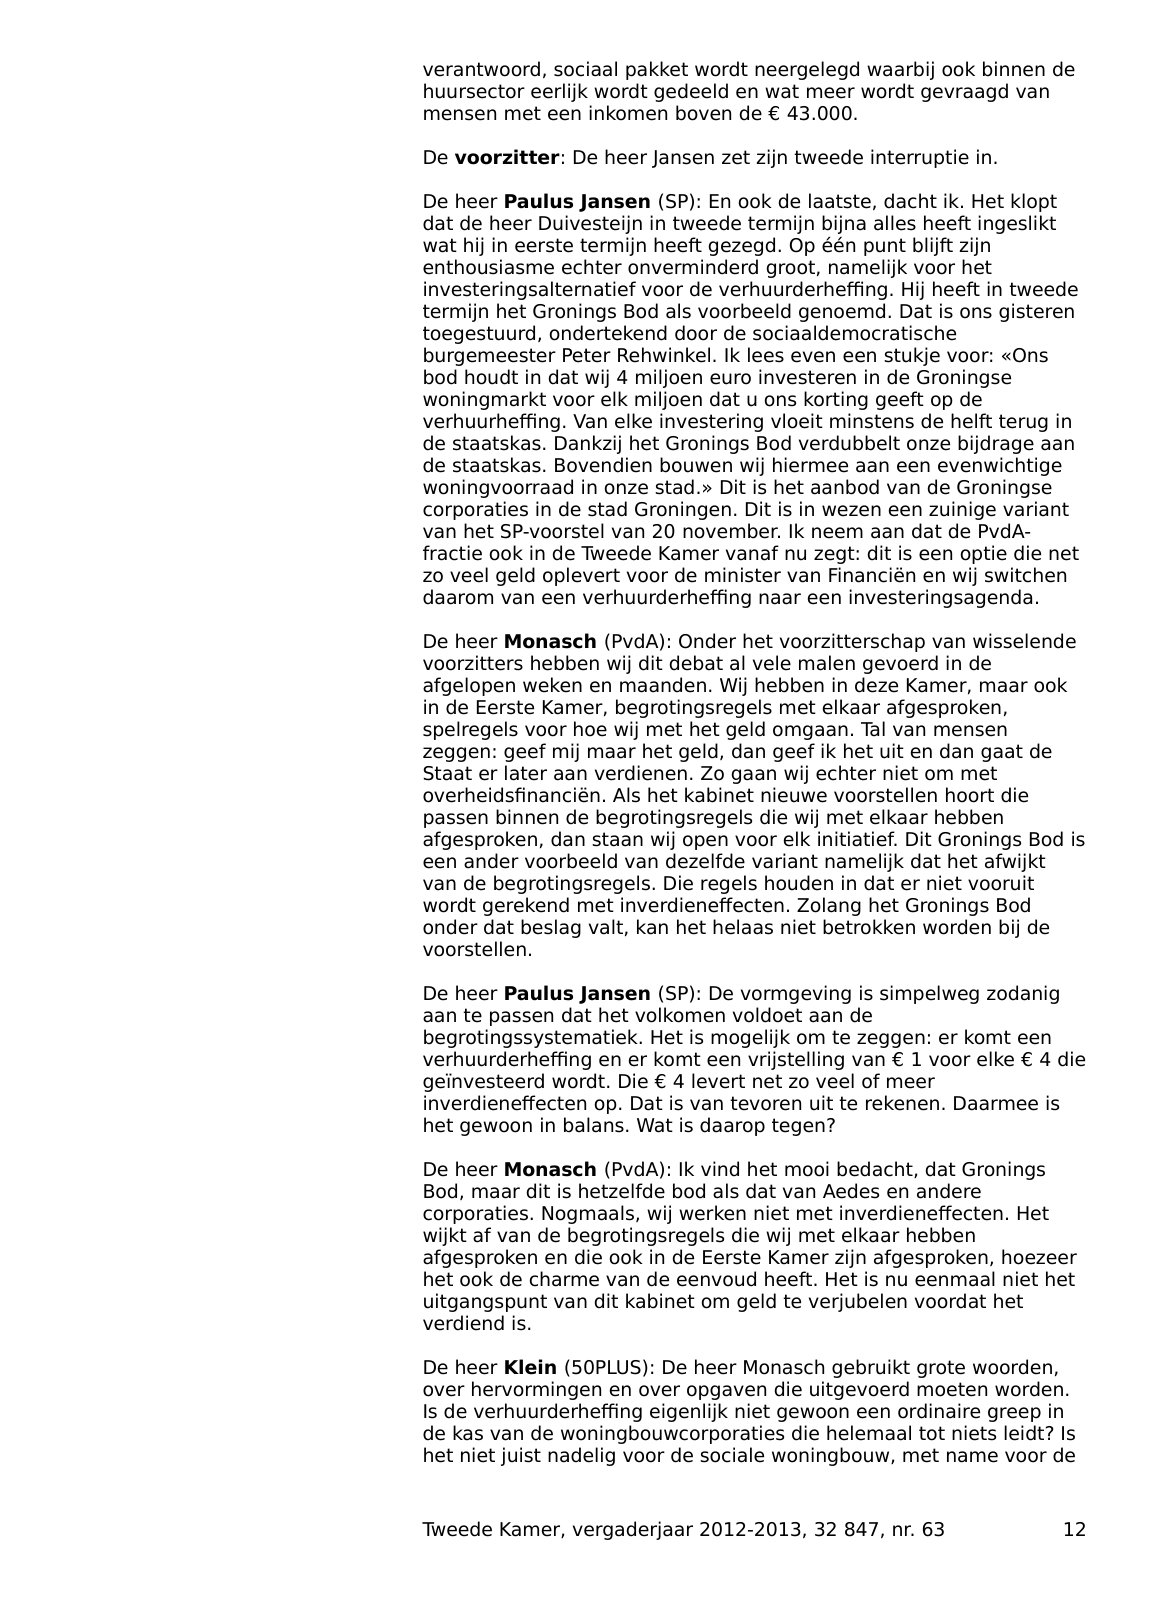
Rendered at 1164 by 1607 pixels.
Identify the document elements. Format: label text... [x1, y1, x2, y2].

text De heer Paulus Jansen (SP): De vormgeving is simpelweg zodanig aan te passen dat het volkomen voldoet aan de begrotingssystematiek. Het is mogelijk om te zeggen: er komt een verhuurderheffing en er komt een vrijstelling van € 1 voor elke € 4 die geïnvesteerd wordt. Die € 4 levert net zo veel of meer inverdieneffecten op. Dat is van tevoren uit te rekenen. Daarmee is het gewoon in balans. Wat is daarop tegen? [422, 983, 1087, 1137]
text De voorzitter: De heer Jansen zet zijn tweede interruptie in. [422, 147, 1087, 169]
text De heer Monasch (PvdA): Onder het voorzitterschap van wisselende voorzitters hebben wij dit debat al vele malen gevoerd in de afgelopen weken en maanden. Wij hebben in deze Kamer, maar ook in de Eerste Kamer, begrotingsregels met elkaar afgesproken, spelregels voor hoe wij met het geld omgaan. Tal van mensen zeggen: geef mij maar het geld, dan geef ik het uit en dan gaat de Staat er later aan verdienen. Zo gaan wij echter niet om met overheidsfinanciën. Als het kabinet nieuwe voorstellen hoort die passen binnen de begrotingsregels die wij met elkaar hebben afgesproken, dan staan wij open voor elk initiatief. Dit Gronings Bod is een ander voorbeeld van dezelfde variant namelijk dat het afwijkt van de begrotingsregels. Die regels houden in dat er niet vooruit wordt gerekend met inverdieneffecten. Zolang het Gronings Bod onder dat beslag valt, kan het helaas niet betrokken worden bij de voorstellen. [422, 631, 1087, 961]
text De heer Klein (50PLUS): De heer Monasch gebruikt grote woorden, over hervormingen en over opgaven die uitgevoerd moeten worden. Is de verhuurderheffing eigenlijk niet gewoon een ordinaire greep in de kas van de woningbouwcorporaties die helemaal tot niets leidt? Is het niet juist nadelig voor de sociale woningbouw, met name voor de [422, 1357, 1087, 1467]
text verantwoord, sociaal pakket wordt neergelegd waarbij ook binnen de huursector eerlijk wordt gedeeld en wat meer wordt gevraagd van mensen met een inkomen boven de € 43.000. [422, 59, 1087, 125]
text De heer Monasch (PvdA): Ik vind het mooi bedacht, dat Gronings Bod, maar dit is hetzelfde bod als dat van Aedes en andere corporaties. Nogmaals, wij werken niet met inverdieneffecten. Het wijkt af van de begrotingsregels die wij met elkaar hebben afgesproken en die ook in de Eerste Kamer zijn afgesproken, hoezeer het ook de charme van de eenvoud heeft. Het is nu eenmaal niet het uitgangspunt van dit kabinet om geld te verjubelen voordat het verdiend is. [422, 1159, 1087, 1335]
text De heer Paulus Jansen (SP): En ook de laatste, dacht ik. Het klopt dat de heer Duivesteijn in tweede termijn bijna alles heeft ingeslikt wat hij in eerste termijn heeft gezegd. Op één punt blijft zijn enthousiasme echter onverminderd groot, namelijk voor het investeringsalternatief voor de verhuurderheffing. Hij heeft in tweede termijn het Gronings Bod als voorbeeld genoemd. Dat is ons gisteren toegestuurd, ondertekend door de sociaaldemocratische burgemeester Peter Rehwinkel. Ik lees even een stukje voor: «Ons bod houdt in dat wij 4 miljoen euro investeren in de Groningse woningmarkt voor elk miljoen dat u ons korting geeft op de verhuurheffing. Van elke investering vloeit minstens de helft terug in de staatskas. Dankzij het Gronings Bod verdubbelt onze bijdrage aan de staatskas. Bovendien bouwen wij hiermee aan een evenwichtige woningvoorraad in onze stad.» Dit is het aanbod van de Groningse corporaties in de stad Groningen. Dit is in wezen een zuinige variant van het SP-voorstel van 20 november. Ik neem aan dat de PvdA-fractie ook in de Tweede Kamer vanaf nu zegt: dit is een optie die net zo veel geld oplevert voor de minister van Financiën en wij switchen daarom van een verhuurderheffing naar een investeringsagenda. [422, 191, 1087, 609]
